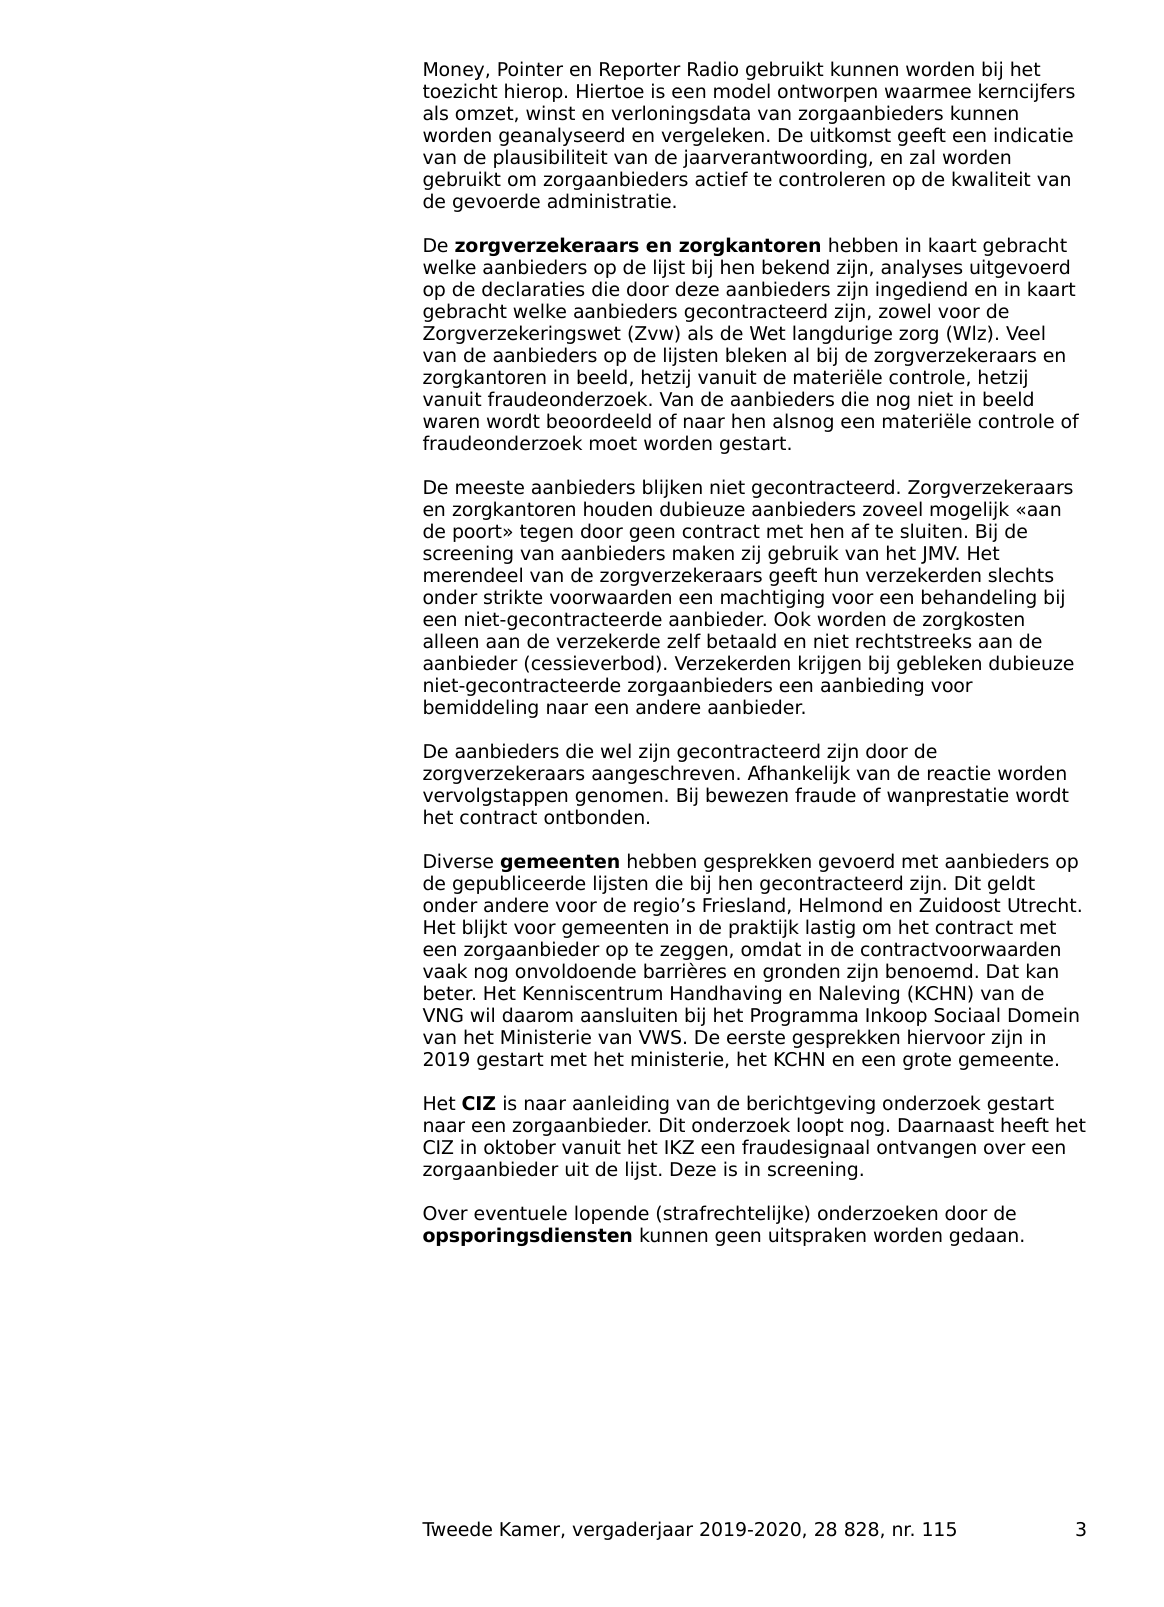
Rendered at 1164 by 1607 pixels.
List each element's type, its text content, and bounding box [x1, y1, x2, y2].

text Over eventuele lopende (strafrechtelijke) onderzoeken door de opsporingsdiensten kunnen geen uitspraken worden gedaan. [422, 1203, 1087, 1247]
text Money, Pointer en Reporter Radio gebruikt kunnen worden bij het toezicht hierop. Hiertoe is een model ontworpen waarmee kerncijfers als omzet, winst en verloningsdata van zorgaanbieders kunnen worden geanalyseerd en vergeleken. De uitkomst geeft een indicatie van de plausibiliteit van de jaarverantwoording, en zal worden gebruikt om zorgaanbieders actief te controleren op de kwaliteit van de gevoerde administratie. [422, 59, 1087, 213]
text De aanbieders die wel zijn gecontracteerd zijn door de zorgverzekeraars aangeschreven. Afhankelijk van de reactie worden vervolgstappen genomen. Bij bewezen fraude of wanprestatie wordt het contract ontbonden. [422, 741, 1087, 829]
text Het CIZ is naar aanleiding van de berichtgeving onderzoek gestart naar een zorgaanbieder. Dit onderzoek loopt nog. Daarnaast heeft het CIZ in oktober vanuit het IKZ een fraudesignaal ontvangen over een zorgaanbieder uit de lijst. Deze is in screening. [422, 1093, 1087, 1181]
text Diverse gemeenten hebben gesprekken gevoerd met aanbieders op de gepubliceerde lijsten die bij hen gecontracteerd zijn. Dit geldt onder andere voor de regio’s Friesland, Helmond en Zuidoost Utrecht. Het blijkt voor gemeenten in de praktijk lastig om het contract met een zorgaanbieder op te zeggen, omdat in de contractvoorwaarden vaak nog onvoldoende barrières en gronden zijn benoemd. Dat kan beter. Het Kenniscentrum Handhaving en Naleving (KCHN) van de VNG wil daarom aansluiten bij het Programma Inkoop Sociaal Domein van het Ministerie van VWS. De eerste gesprekken hiervoor zijn in 2019 gestart met het ministerie, het KCHN en een grote gemeente. [422, 851, 1087, 1071]
text De zorgverzekeraars en zorgkantoren hebben in kaart gebracht welke aanbieders op de lijst bij hen bekend zijn, analyses uitgevoerd op de declaraties die door deze aanbieders zijn ingediend en in kaart gebracht welke aanbieders gecontracteerd zijn, zowel voor de Zorgverzekeringswet (Zvw) als de Wet langdurige zorg (Wlz). Veel van de aanbieders op de lijsten bleken al bij de zorgverzekeraars en zorgkantoren in beeld, hetzij vanuit de materiële controle, hetzij vanuit fraudeonderzoek. Van de aanbieders die nog niet in beeld waren wordt beoordeeld of naar hen alsnog een materiële controle of fraudeonderzoek moet worden gestart. [422, 235, 1087, 455]
text De meeste aanbieders blijken niet gecontracteerd. Zorgverzekeraars en zorgkantoren houden dubieuze aanbieders zoveel mogelijk «aan de poort» tegen door geen contract met hen af te sluiten. Bij de screening van aanbieders maken zij gebruik van het JMV. Het merendeel van de zorgverzekeraars geeft hun verzekerden slechts onder strikte voorwaarden een machtiging voor een behandeling bij een niet-gecontracteerde aanbieder. Ook worden de zorgkosten alleen aan de verzekerde zelf betaald en niet rechtstreeks aan de aanbieder (cessieverbod). Verzekerden krijgen bij gebleken dubieuze niet-gecontracteerde zorgaanbieders een aanbieding voor bemiddeling naar een andere aanbieder. [422, 477, 1087, 719]
